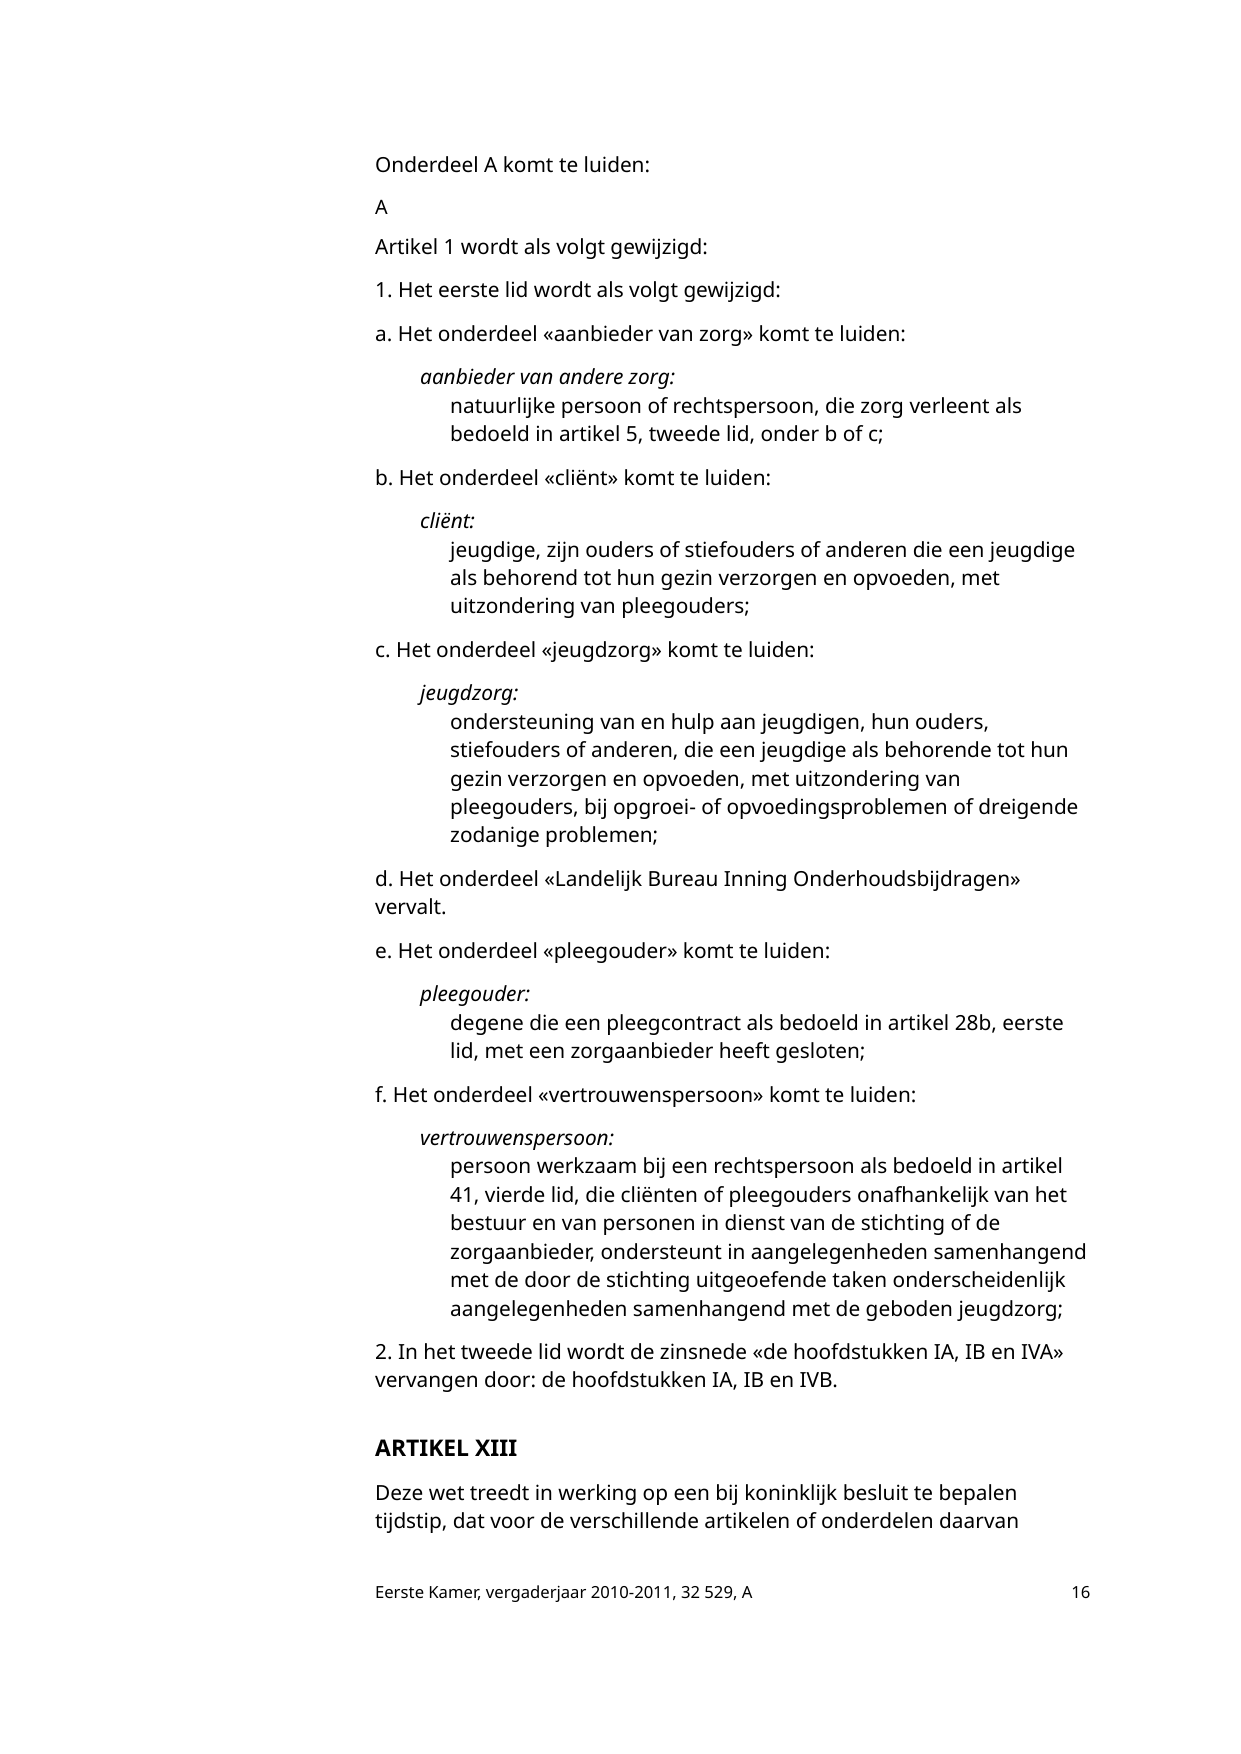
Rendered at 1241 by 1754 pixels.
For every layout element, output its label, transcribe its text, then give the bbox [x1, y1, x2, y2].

text cliënt: [420, 506, 1090, 535]
text d. Het onderdeel «Landelijk Bureau Inning Onderhoudsbijdragen» vervalt. [375, 864, 1090, 921]
subtitle ARTIKEL XIII [375, 1432, 1090, 1463]
text A [375, 193, 1090, 220]
text a. Het onderdeel «aanbieder van zorg» komt te luiden: [375, 319, 1090, 347]
text 1. Het eerste lid wordt als volgt gewijzigd: [375, 276, 1090, 304]
text Artikel 1 wordt als volgt gewijzigd: [375, 232, 1090, 261]
text 2. In het tweede lid wordt de zinsnede «de hoofdstukken IA, IB en IVA» vervangen door: de hoofdstukken IA, IB en IVB. [375, 1337, 1090, 1394]
text ondersteuning van en hulp aan jeugdigen, hun ouders, stiefouders of anderen, die een jeugdige als behorende tot hun gezin verzorgen en opvoeden, met uitzondering van pleegouders, bij opgroei- of opvoedingsproblemen of dreigende zodanige problemen; [450, 707, 1090, 849]
text persoon werkzaam bij een rechtspersoon als bedoeld in artikel 41, vierde lid, die cliënten of pleegouders onafhankelijk van het bestuur en van personen in dienst van de stichting of de zorgaanbieder, ondersteunt in aangelegenheden samenhangend met de door de stichting uitgeoefende taken onderscheidenlijk aangelegenheden samenhangend met de geboden jeugdzorg; [450, 1152, 1090, 1322]
text Deze wet treedt in werking op een bij koninklijk besluit te bepalen tijdstip, dat voor de verschillende artikelen of onderdelen daarvan [375, 1478, 1090, 1535]
text vertrouwenspersoon: [420, 1123, 1090, 1152]
text degene die een pleegcontract als bedoeld in artikel 28b, eerste lid, met een zorgaanbieder heeft gesloten; [450, 1008, 1090, 1065]
text b. Het onderdeel «cliënt» komt te luiden: [375, 463, 1090, 491]
text f. Het onderdeel «vertrouwenspersoon» komt te luiden: [375, 1080, 1090, 1108]
text Onderdeel A komt te luiden: [375, 150, 1090, 178]
text c. Het onderdeel «jeugdzorg» komt te luiden: [375, 635, 1090, 663]
text e. Het onderdeel «pleegouder» komt te luiden: [375, 936, 1090, 964]
text jeugdzorg: [420, 678, 1090, 707]
text jeugdige, zijn ouders of stiefouders of anderen die een jeugdige als behorend tot hun gezin verzorgen en opvoeden, met uitzondering van pleegouders; [450, 535, 1090, 620]
text aanbieder van andere zorg: [420, 362, 1090, 391]
text natuurlijke persoon of rechtspersoon, die zorg verleent als bedoeld in artikel 5, tweede lid, onder b of c; [450, 391, 1090, 448]
text pleegouder: [420, 979, 1090, 1008]
